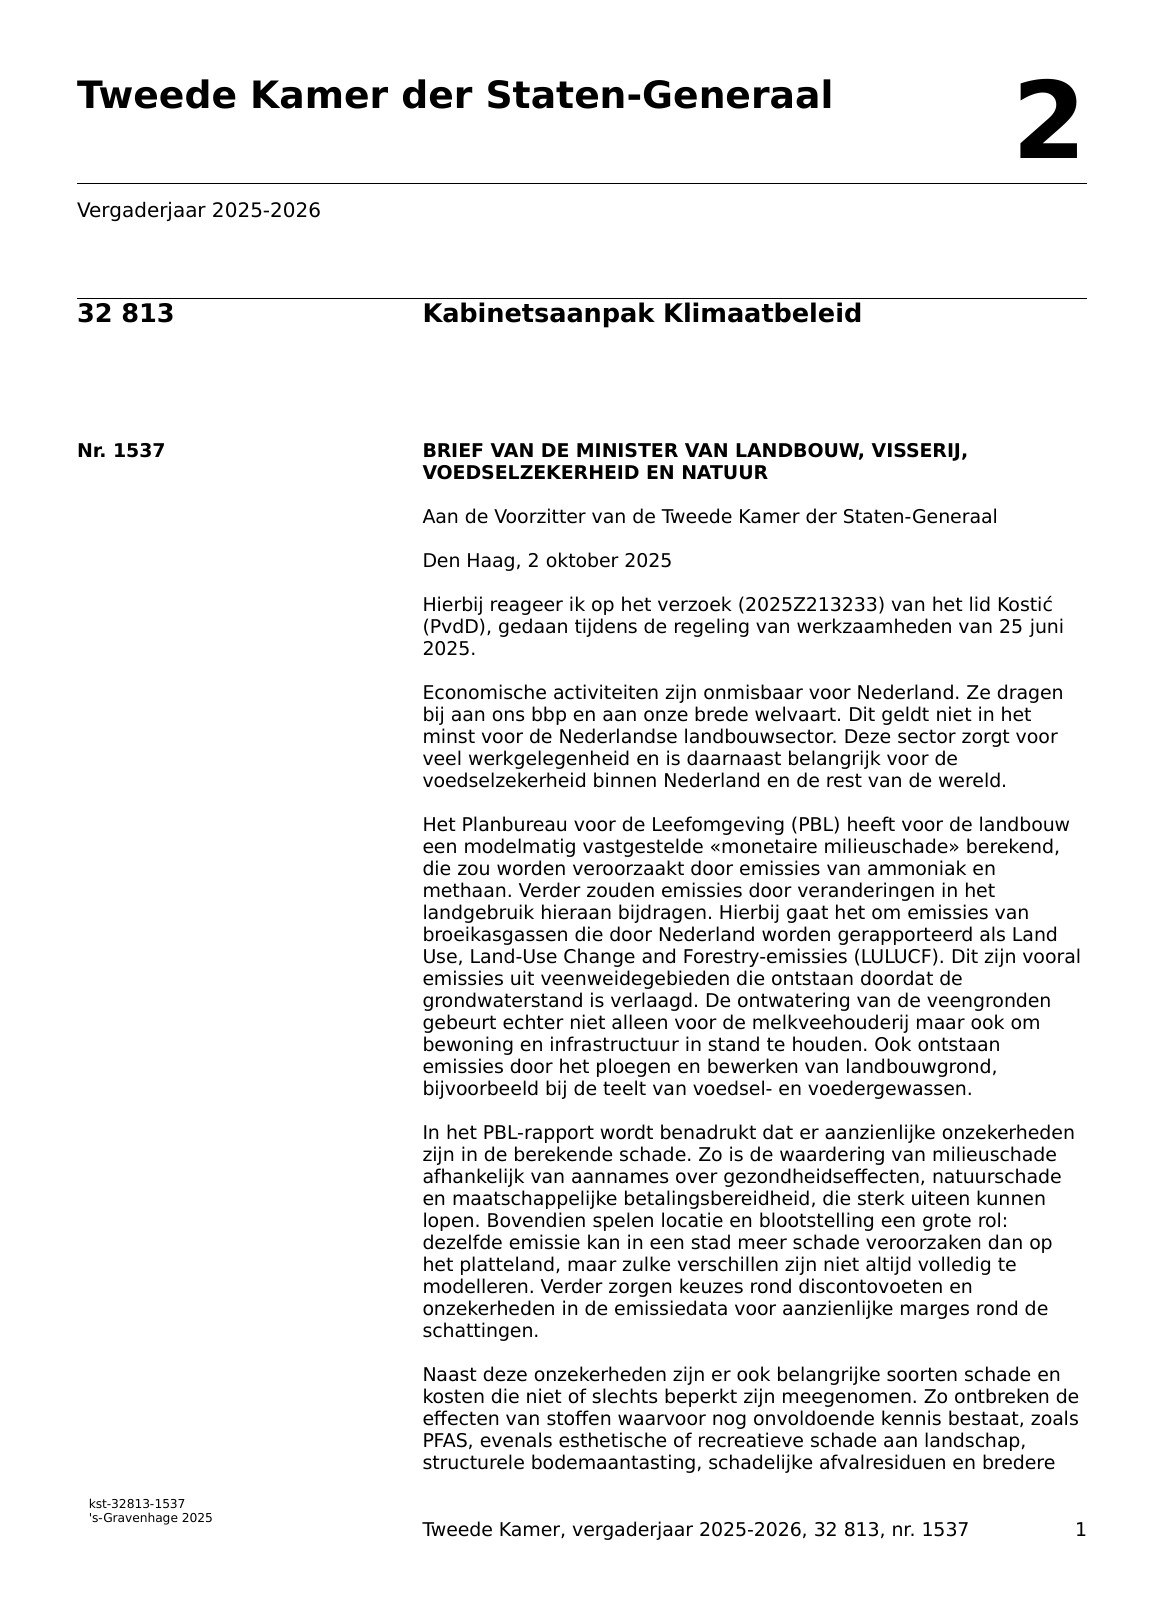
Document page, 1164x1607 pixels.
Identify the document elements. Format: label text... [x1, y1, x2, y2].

text kst-32813-1537 [88, 1497, 323, 1511]
text Economische activiteiten zijn onmisbaar voor Nederland. Ze dragen bij aan ons bbp en aan onze brede welvaart. Dit geldt niet in het minst voor de Nederlandse landbouwsector. Deze sector zorgt voor veel werkgelegenheid en is daarnaast belangrijk voor de voedselzekerheid binnen Nederland en de rest van de wereld. [422, 682, 1087, 792]
text Aan de Voorzitter van de Tweede Kamer der Staten-Generaal [422, 506, 1087, 528]
table_header Tweede Kamer der Staten-Generaal [77, 59, 886, 183]
subtitle Nr. 1537 BRIEF VAN DE MINISTER VAN LANDBOUW, VISSERIJ, VOEDSELZEKERHEID EN NATUUR [77, 440, 1087, 484]
table_cell Vergaderjaar 2025-2026 [77, 184, 1087, 298]
text Den Haag, 2 oktober 2025 [422, 550, 1087, 572]
subtitle 32 813 Kabinetsaanpak Klimaatbeleid [77, 299, 1087, 329]
text Naast deze onzekerheden zijn er ook belangrijke soorten schade en kosten die niet of slechts beperkt zijn meegenomen. Zo ontbreken de effecten van stoffen waarvoor nog onvoldoende kennis bestaat, zoals PFAS, evenals esthetische of recreatieve schade aan landschap, structurele bodemaantasting, schadelijke afvalresiduen en bredere [422, 1364, 1087, 1474]
table_header 2 [886, 59, 1087, 183]
text In het PBL-rapport wordt benadrukt dat er aanzienlijke onzekerheden zijn in de berekende schade. Zo is de waardering van milieuschade afhankelijk van aannames over gezondheidseffecten, natuurschade en maatschappelijke betalingsbereidheid, die sterk uiteen kunnen lopen. Bovendien spelen locatie en blootstelling een grote rol: dezelfde emissie kan in een stad meer schade veroorzaken dan op het platteland, maar zulke verschillen zijn niet altijd volledig te modelleren. Verder zorgen keuzes rond discontovoeten en onzekerheden in de emissiedata voor aanzienlijke marges rond de schattingen. [422, 1122, 1087, 1342]
text 's-Gravenhage 2025 [88, 1511, 323, 1525]
text Het Planbureau voor de Leefomgeving (PBL) heeft voor de landbouw een modelmatig vastgestelde «monetaire milieuschade» berekend, die zou worden veroorzaakt door emissies van ammoniak en methaan. Verder zouden emissies door veranderingen in het landgebruik hieraan bijdragen. Hierbij gaat het om emissies van broeikasgassen die door Nederland worden gerapporteerd als Land Use, Land-Use Change and Forestry-emissies (LULUCF). Dit zijn vooral emissies uit veenweidegebieden die ontstaan doordat de grondwaterstand is verlaagd. De ontwatering van de veengronden gebeurt echter niet alleen voor de melkveehouderij maar ook om bewoning en infrastructuur in stand te houden. Ook ontstaan emissies door het ploegen en bewerken van landbouwgrond, bijvoorbeeld bij de teelt van voedsel- en voedergewassen. [422, 814, 1087, 1100]
text Hierbij reageer ik op het verzoek (2025Z213233) van het lid Kostić (PvdD), gedaan tijdens de regeling van werkzaamheden van 25 juni 2025. [422, 594, 1087, 660]
